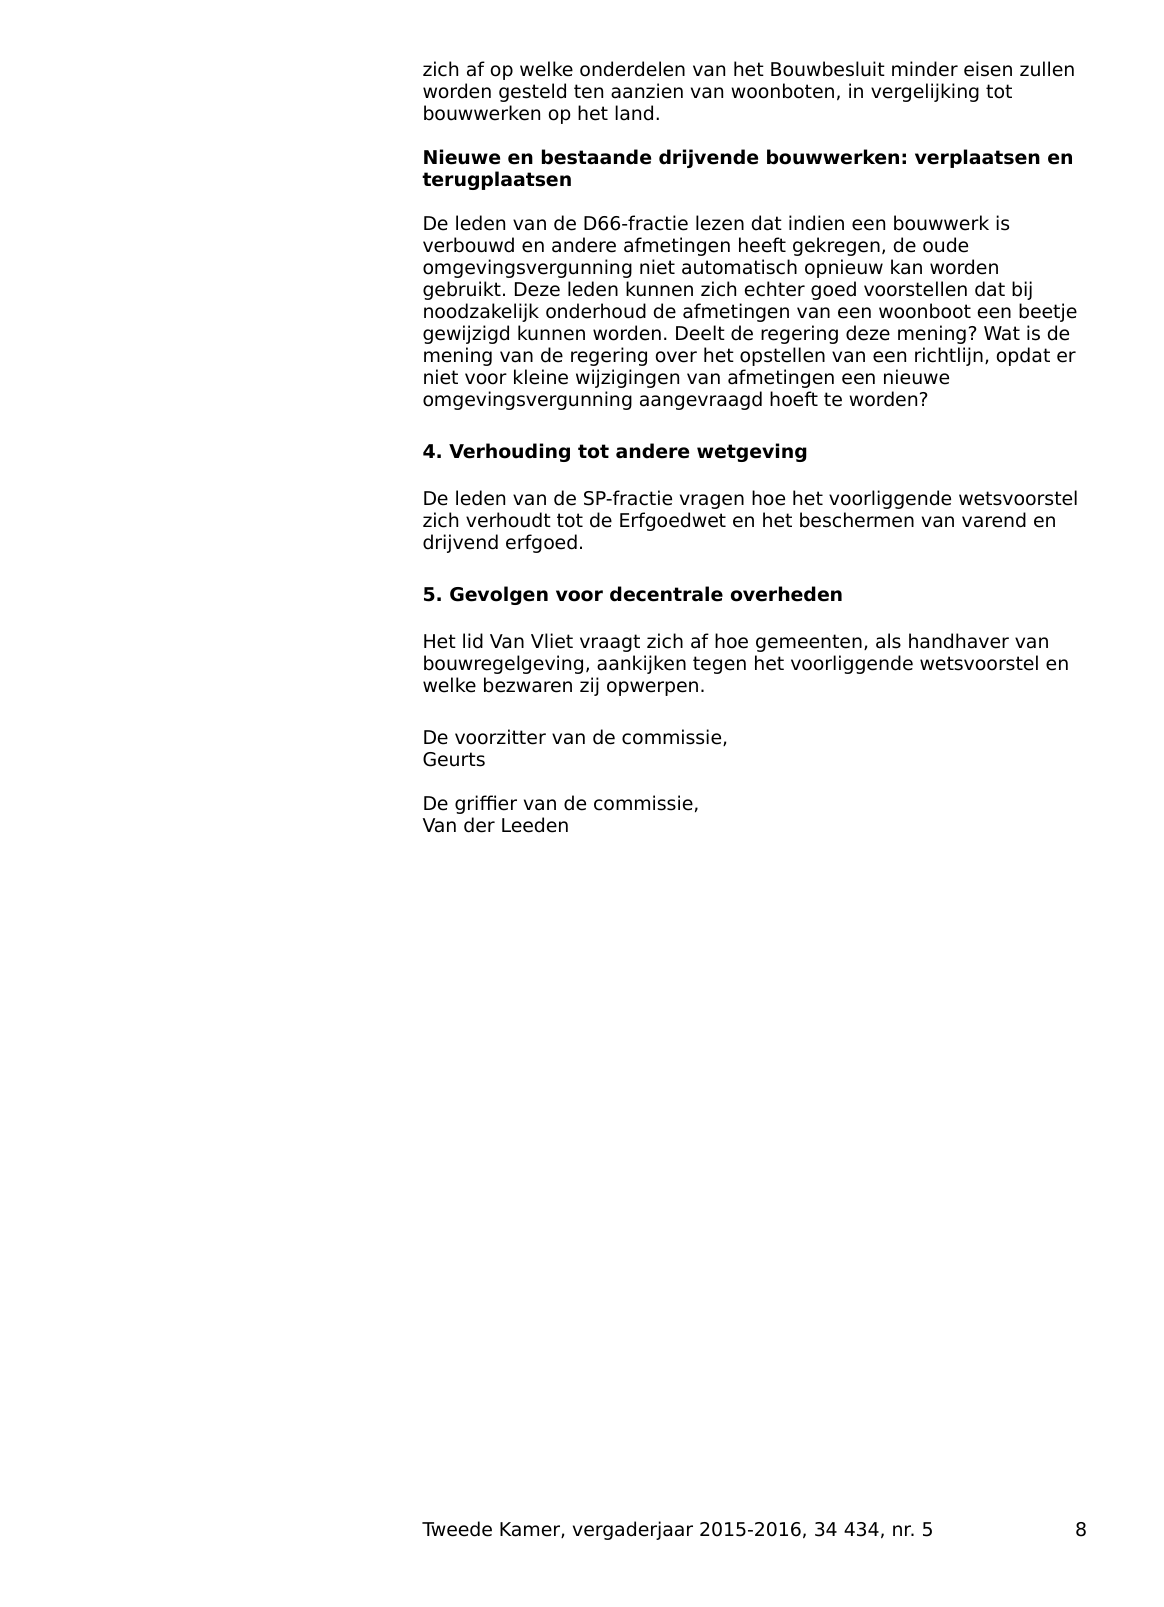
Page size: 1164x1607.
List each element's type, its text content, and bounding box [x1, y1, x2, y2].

text De leden van de D66-fractie lezen dat indien een bouwwerk is verbouwd en andere afmetingen heeft gekregen, de oude omgevingsvergunning niet automatisch opnieuw kan worden gebruikt. Deze leden kunnen zich echter goed voorstellen dat bij noodzakelijk onderhoud de afmetingen van een woonboot een beetje gewijzigd kunnen worden. Deelt de regering deze mening? Wat is de mening van de regering over het opstellen van een richtlijn, opdat er niet voor kleine wijzigingen van afmetingen een nieuwe omgevingsvergunning aangevraagd hoeft te worden? [422, 213, 1087, 411]
subtitle Nieuwe en bestaande drijvende bouwwerken: verplaatsen en terugplaatsen [422, 147, 1087, 191]
subtitle 5. Gevolgen voor decentrale overheden [422, 584, 1087, 606]
text De voorzitter van de commissie, Geurts [422, 727, 1087, 771]
text zich af op welke onderdelen van het Bouwbesluit minder eisen zullen worden gesteld ten aanzien van woonboten, in vergelijking tot bouwwerken op het land. [422, 59, 1087, 125]
text De griffier van de commissie, Van der Leeden [422, 793, 1087, 837]
subtitle 4. Verhouding tot andere wetgeving [422, 441, 1087, 463]
text De leden van de SP-fractie vragen hoe het voorliggende wetsvoorstel zich verhoudt tot de Erfgoedwet en het beschermen van varend en drijvend erfgoed. [422, 488, 1087, 554]
text Het lid Van Vliet vraagt zich af hoe gemeenten, als handhaver van bouwregelgeving, aankijken tegen het voorliggende wetsvoorstel en welke bezwaren zij opwerpen. [422, 631, 1087, 697]
